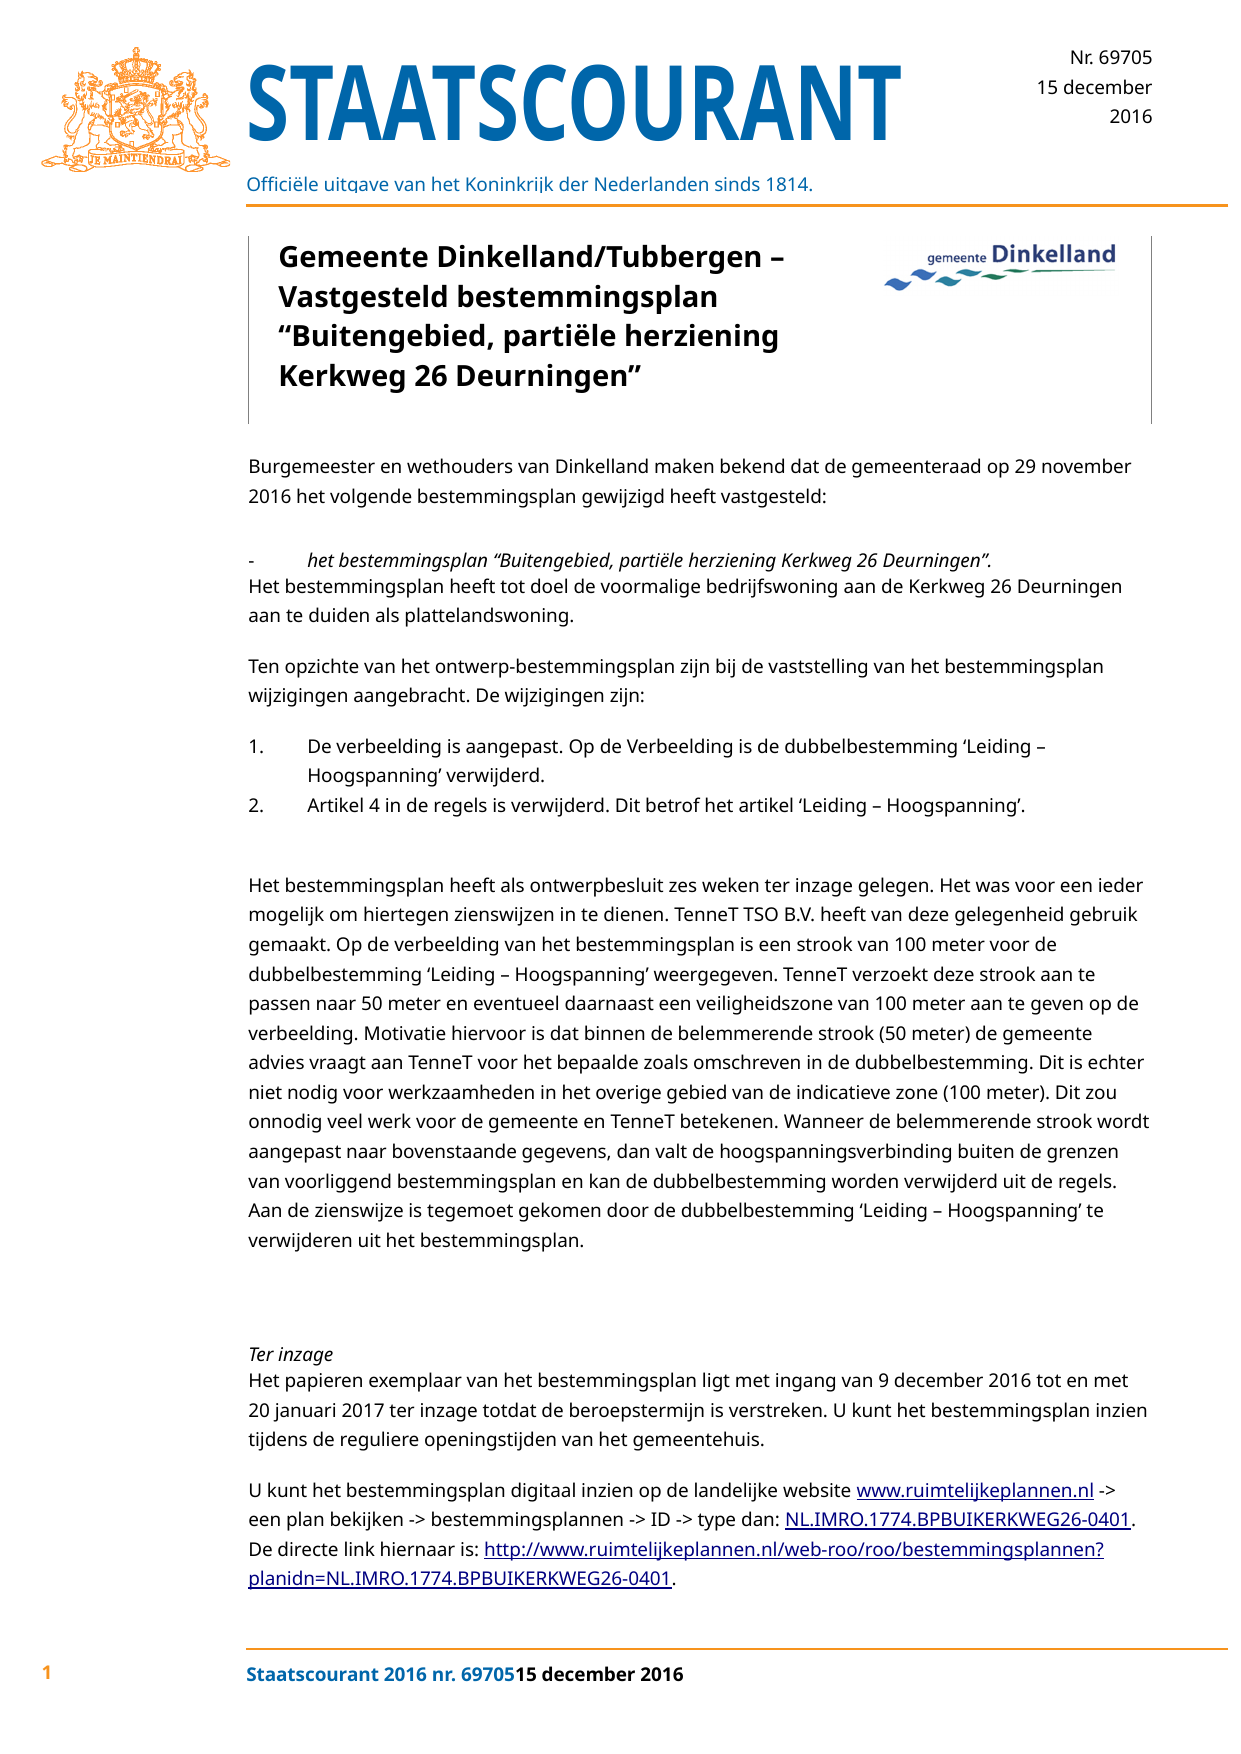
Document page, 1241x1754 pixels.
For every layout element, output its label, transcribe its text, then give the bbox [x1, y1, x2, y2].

picture [882, 236, 1119, 296]
text Het bestemmingsplan heeft als ontwerpbesluit zes weken ter inzage gelegen. Het was voor een ieder mogelijk om hiertegen zienswijzen in te dienen. TenneT TSO B.V. heeft van deze gelegenheid gebruik gemaakt. Op de verbeelding van het bestemmingsplan is een strook van 100 meter voor de dubbelbestemming ‘Leiding – Hoogspanning’ weergegeven. TenneT verzoekt deze strook aan te passen naar 50 meter en eventueel daarnaast een veiligheidszone van 100 meter aan te geven op de verbeelding. Motivatie hiervoor is dat binnen de belemmerende strook (50 meter) de gemeente advies vraagt aan TenneT voor het bepaalde zoals omschreven in de dubbelbestemming. Dit is echter niet nodig voor werkzaamheden in het overige gebied van de indicatieve zone (100 meter). Dit zou onnodig veel werk voor de gemeente en TenneT betekenen. Wanneer de belemmerende strook wordt aangepast naar bovenstaande gegevens, dan valt de hoogspanningsverbinding buiten de grenzen van voorliggend bestemmingsplan en kan de dubbelbestemming worden verwijderd uit de regels. Aan de zienswijze is tegemoet gekomen door de dubbelbestemming ‘Leiding – Hoogspanning’ te verwijderen uit het bestemmingsplan. [248, 872, 1152, 1253]
table_header Gemeente Dinkelland/Tubbergen – Vastgesteld bestemmingsplan “Buitengebied, partiële herziening Kerkweg 26 Deurningen” [249, 236, 850, 424]
text Het bestemmingsplan heeft tot doel de voormalige bedrijfswoning aan de Kerkweg 26 Deurningen aan te duiden als plattelandswoning. [248, 573, 1152, 628]
text Burgemeester en wethouders van Dinkelland maken bekend dat de gemeenteraad op 29 november 2016 het volgende bestemmingsplan gewijzigd heeft vastgesteld: [248, 454, 1152, 509]
list het bestemmingsplan “Buitengebied, partiële herziening Kerkweg 26 Deurningen”. [248, 547, 1152, 573]
text Ten opzichte van het ontwerp-bestemmingsplan zijn bij de vaststelling van het bestemmingsplan wijzigingen aangebracht. De wijzigingen zijn: [248, 653, 1152, 708]
list De verbeelding is aangepast. Op de Verbeelding is de dubbelbestemming ‘Leiding – Hoogspanning’ verwijderd. [248, 733, 1152, 788]
text Het papieren exemplaar van het bestemmingsplan ligt met ingang van 9 december 2016 tot en met 20 januari 2017 ter inzage totdat de beroepstermijn is verstreken. U kunt het bestemmingsplan inzien tijdens de reguliere openingstijden van het gemeentehuis. [248, 1367, 1152, 1452]
picture [41, 47, 231, 172]
text Ter inzage [248, 1341, 1152, 1367]
list Artikel 4 in de regels is verwijderd. Dit betrof het artikel ‘Leiding – Hoogspanning’. [248, 792, 1152, 818]
table_header [850, 236, 1151, 424]
text U kunt het bestemmingsplan digitaal inzien op de landelijke website www.ruimtelijkeplannen.nl -> een plan bekijken -> bestemmingsplannen -> ID -> type dan: NL.IMRO.1774.BPBUIKERKWEG26-0401. De directe link hiernaar is: http://www.ruimtelijkeplannen.nl/web-roo/roo/bestemmingsplannen?planidn=NL.IMRO.1774.BPBUIKERKWEG26-0401. [248, 1477, 1152, 1591]
